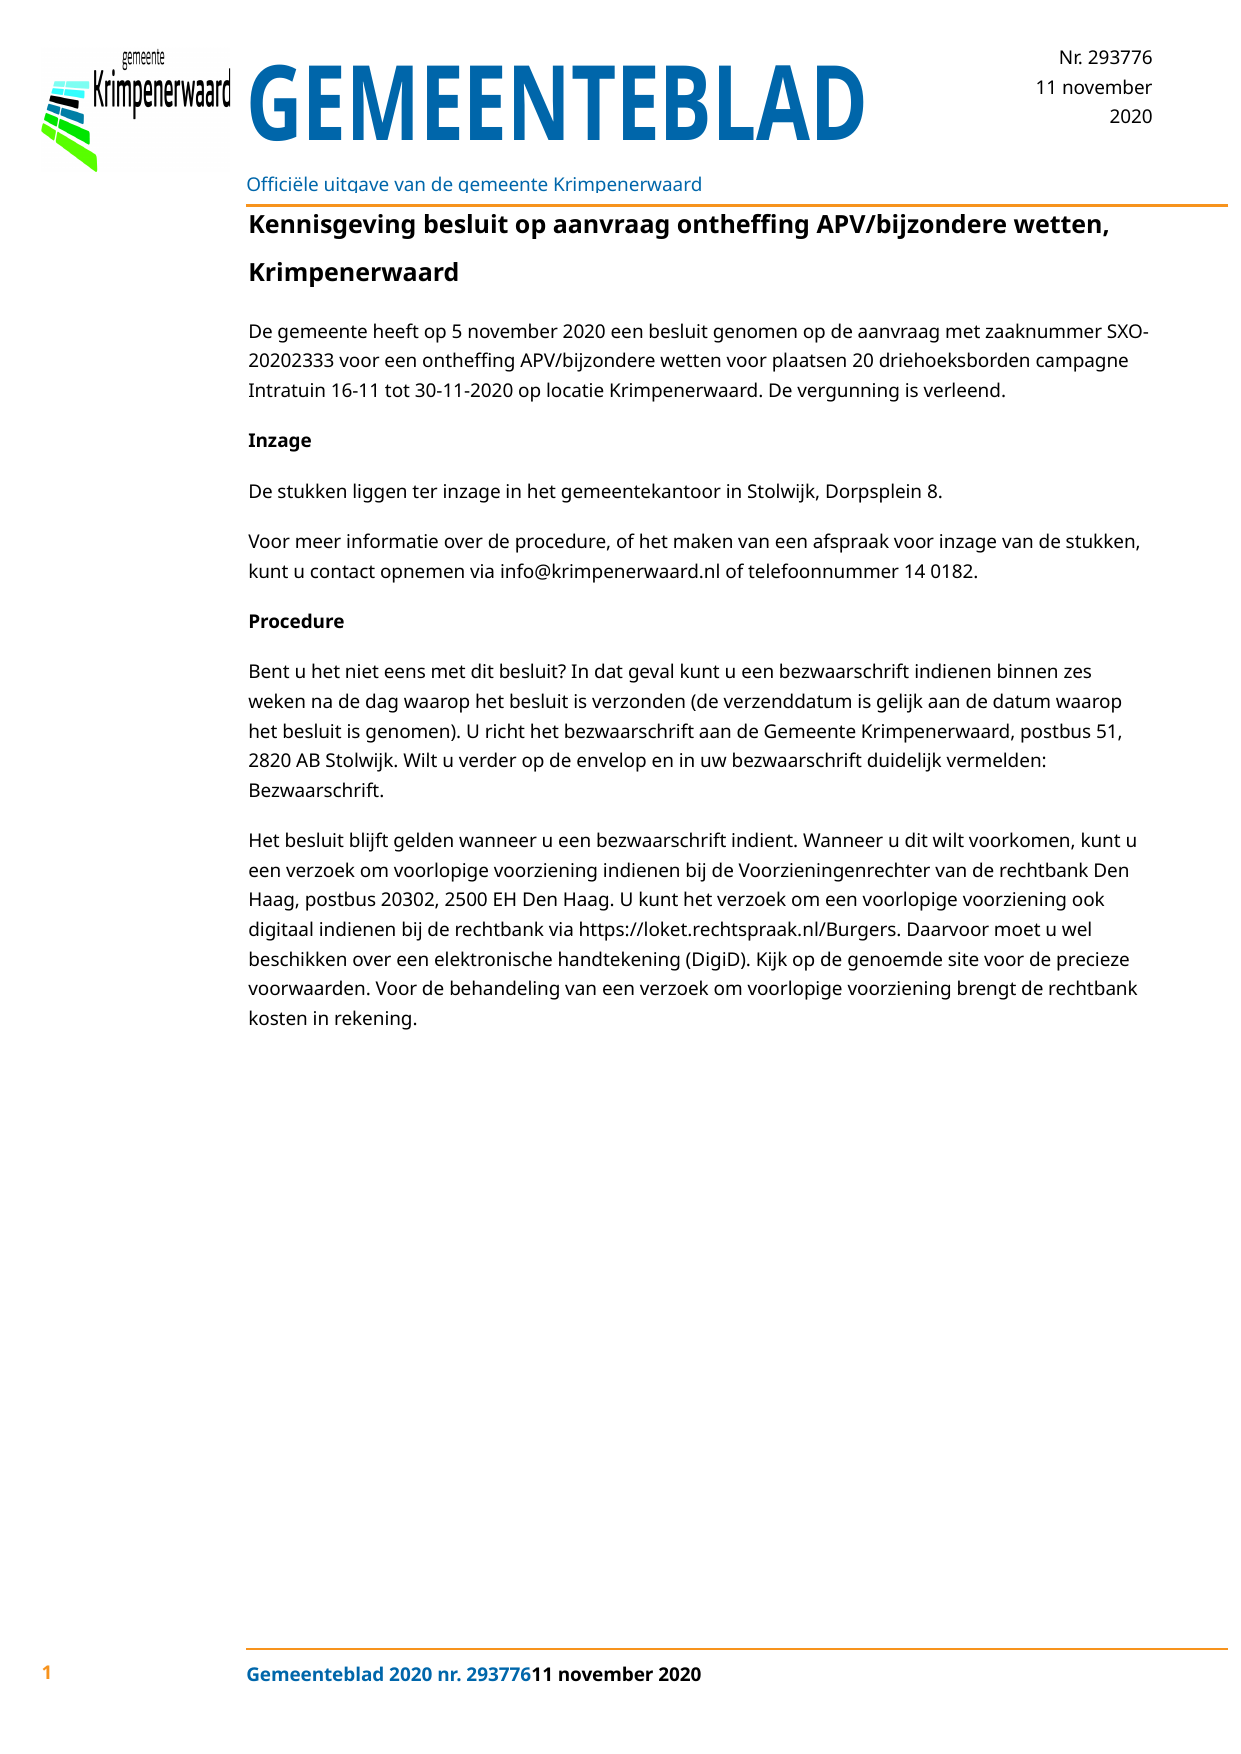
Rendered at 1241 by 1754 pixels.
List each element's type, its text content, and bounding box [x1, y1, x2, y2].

text Inzage [248, 427, 1152, 453]
text De stukken liggen ter inzage in het gemeentekantoor in Stolwijk, Dorpsplein 8. [248, 478, 1152, 504]
text De gemeente heeft op 5 november 2020 een besluit genomen op de aanvraag met zaaknummer SXO-20202333 voor een ontheffing APV/bijzondere wetten voor plaatsen 20 driehoeksborden campagne Intratuin 16-11 tot 30-11-2020 op locatie Krimpenerwaard. De vergunning is verleend. [248, 318, 1152, 403]
text Procedure [248, 608, 1152, 634]
text Voor meer informatie over de procedure, of het maken van een afspraak voor inzage van de stukken, kunt u contact opnemen via info@krimpenerwaard.nl of telefoonnummer 14 0182. [248, 528, 1152, 584]
text Kennisgeving besluit op aanvraag ontheffing APV/bijzondere wetten, Krimpenerwaard [248, 207, 1152, 288]
picture [41, 47, 231, 172]
text Het besluit blijft gelden wanneer u een bezwaarschrift indient. Wanneer u dit wilt voorkomen, kunt u een verzoek om voorlopige voorziening indienen bij de Voorzieningenrechter van de rechtbank Den Haag, postbus 20302, 2500 EH Den Haag. U kunt het verzoek om een voorlopige voorziening ook digitaal indienen bij de rechtbank via https://loket.rechtspraak.nl/Burgers. Daarvoor moet u wel beschikken over een elektronische handtekening (DigiD). Kijk op de genoemde site voor de precieze voorwaarden. Voor de behandeling van een verzoek om voorlopige voorziening brengt de rechtbank kosten in rekening. [248, 827, 1152, 1031]
text Bent u het niet eens met dit besluit? In dat geval kunt u een bezwaarschrift indienen binnen zes weken na de dag waarop het besluit is verzonden (de verzenddatum is gelijk aan de datum waarop het besluit is genomen). U richt het bezwaarschrift aan de Gemeente Krimpenerwaard, postbus 51, 2820 AB Stolwijk. Wilt u verder op de envelop en in uw bezwaarschrift duidelijk vermelden: Bezwaarschrift. [248, 659, 1152, 803]
